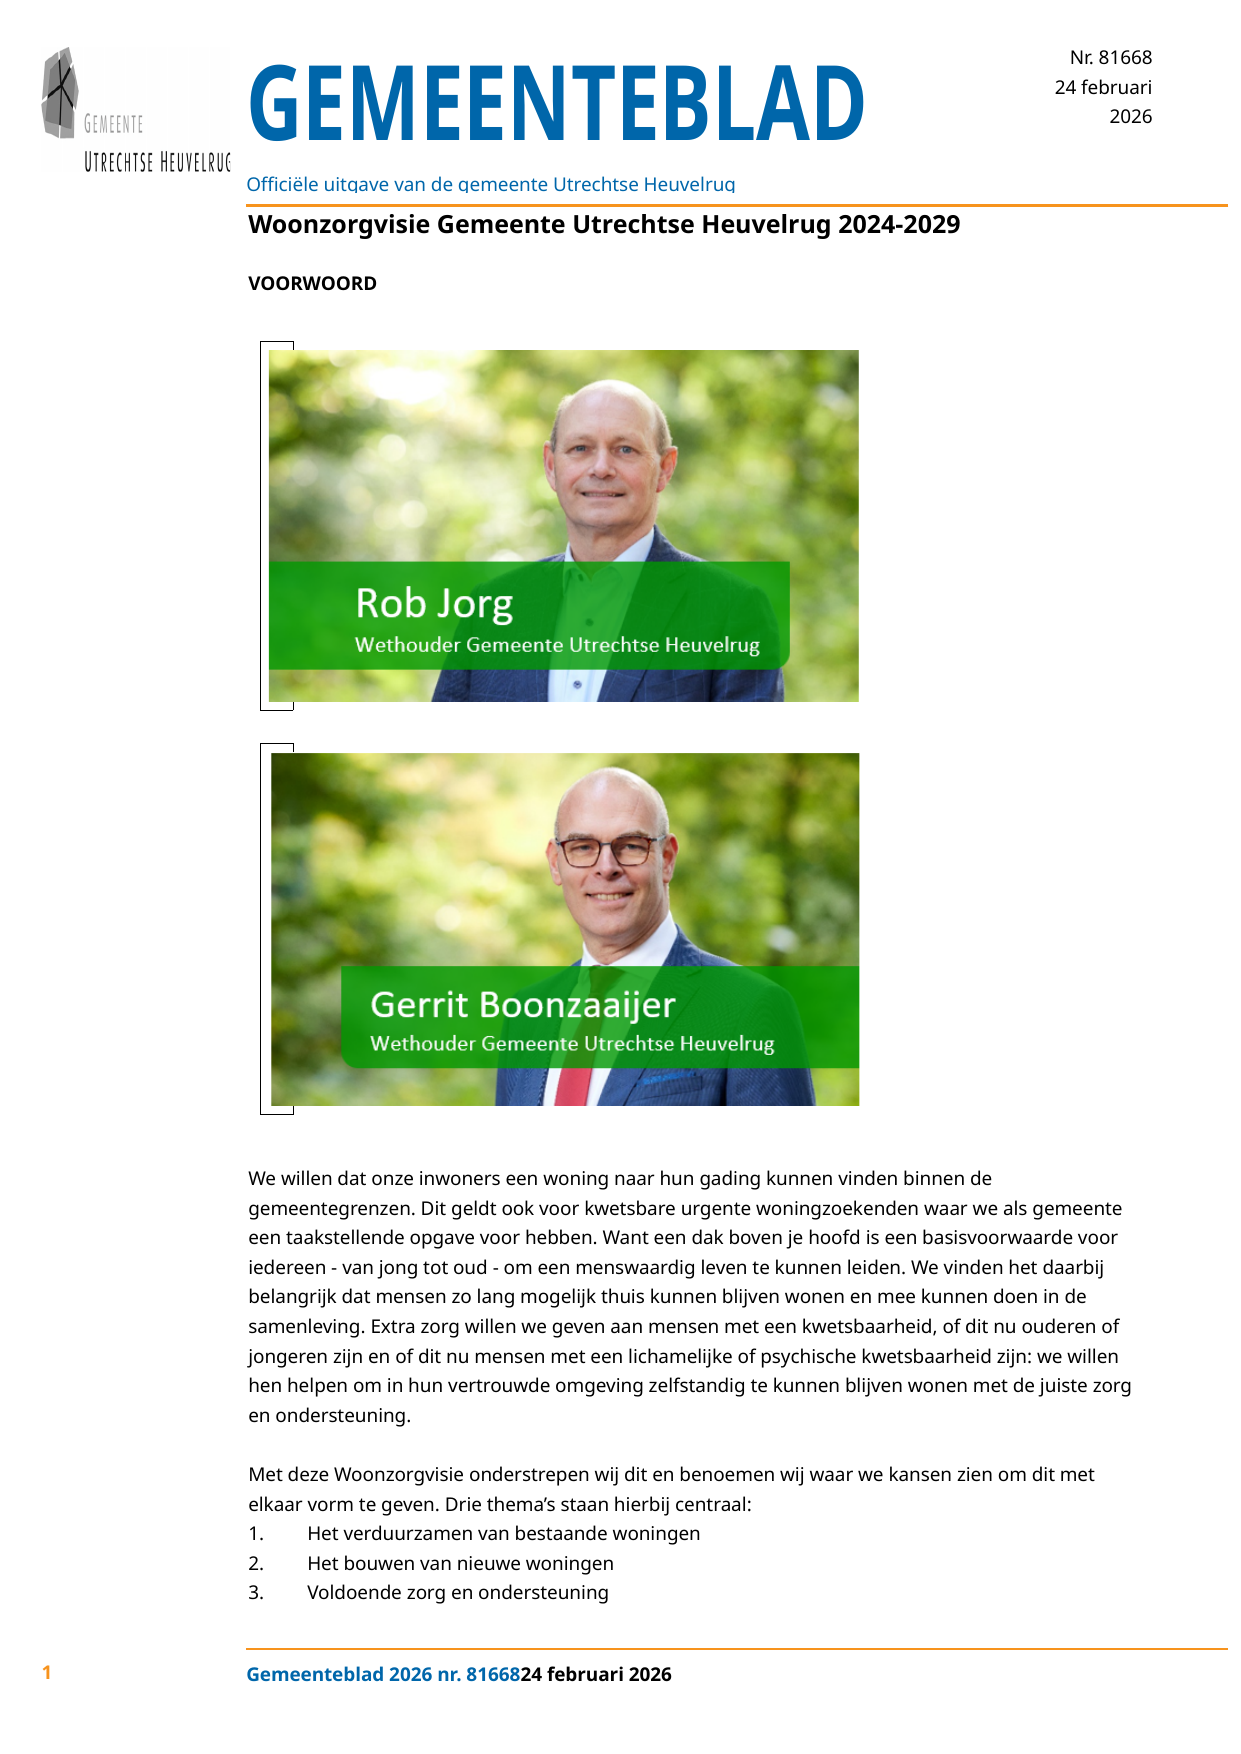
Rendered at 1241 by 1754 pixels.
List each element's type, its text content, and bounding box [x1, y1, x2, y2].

picture [41, 47, 231, 172]
list Het bouwen van nieuwe woningen [248, 1550, 1152, 1576]
list Voldoende zorg en ondersteuning [248, 1579, 1152, 1605]
text We willen dat onze inwoners een woning naar hun gading kunnen vinden binnen de gemeentegrenzen. Dit geldt ook voor kwetsbare urgente woningzoekenden waar we als gemeente een taakstellende opgave voor hebben. Want een dak boven je hoofd is een basisvoorwaarde voor iedereen - van jong tot oud - om een menswaardig leven te kunnen leiden. We vinden het daarbij belangrijk dat mensen zo lang mogelijk thuis kunnen blijven wonen en mee kunnen doen in de samenleving. Extra zorg willen we geven aan mensen met een kwetsbaarheid, of dit nu ouderen of jongeren zijn en of dit nu mensen met een lichamelijke of psychische kwetsbaarheid zijn: we willen hen helpen om in hun vertrouwde omgeving zelfstandig te kunnen blijven wonen met de juiste zorg en ondersteuning. [248, 1165, 1152, 1428]
text Met deze Woonzorgvisie onderstrepen wij dit en benoemen wij waar we kansen zien om dit met elkaar vorm te geven. Drie thema’s staan hierbij centraal: [248, 1461, 1152, 1516]
text VOORWOORD [248, 270, 1152, 296]
picture [268, 752, 860, 1106]
text Woonzorgvisie Gemeente Utrechtse Heuvelrug 2024-2029 [248, 207, 1152, 241]
list Het verduurzamen van bestaande woningen [248, 1520, 1152, 1546]
picture [268, 350, 860, 702]
